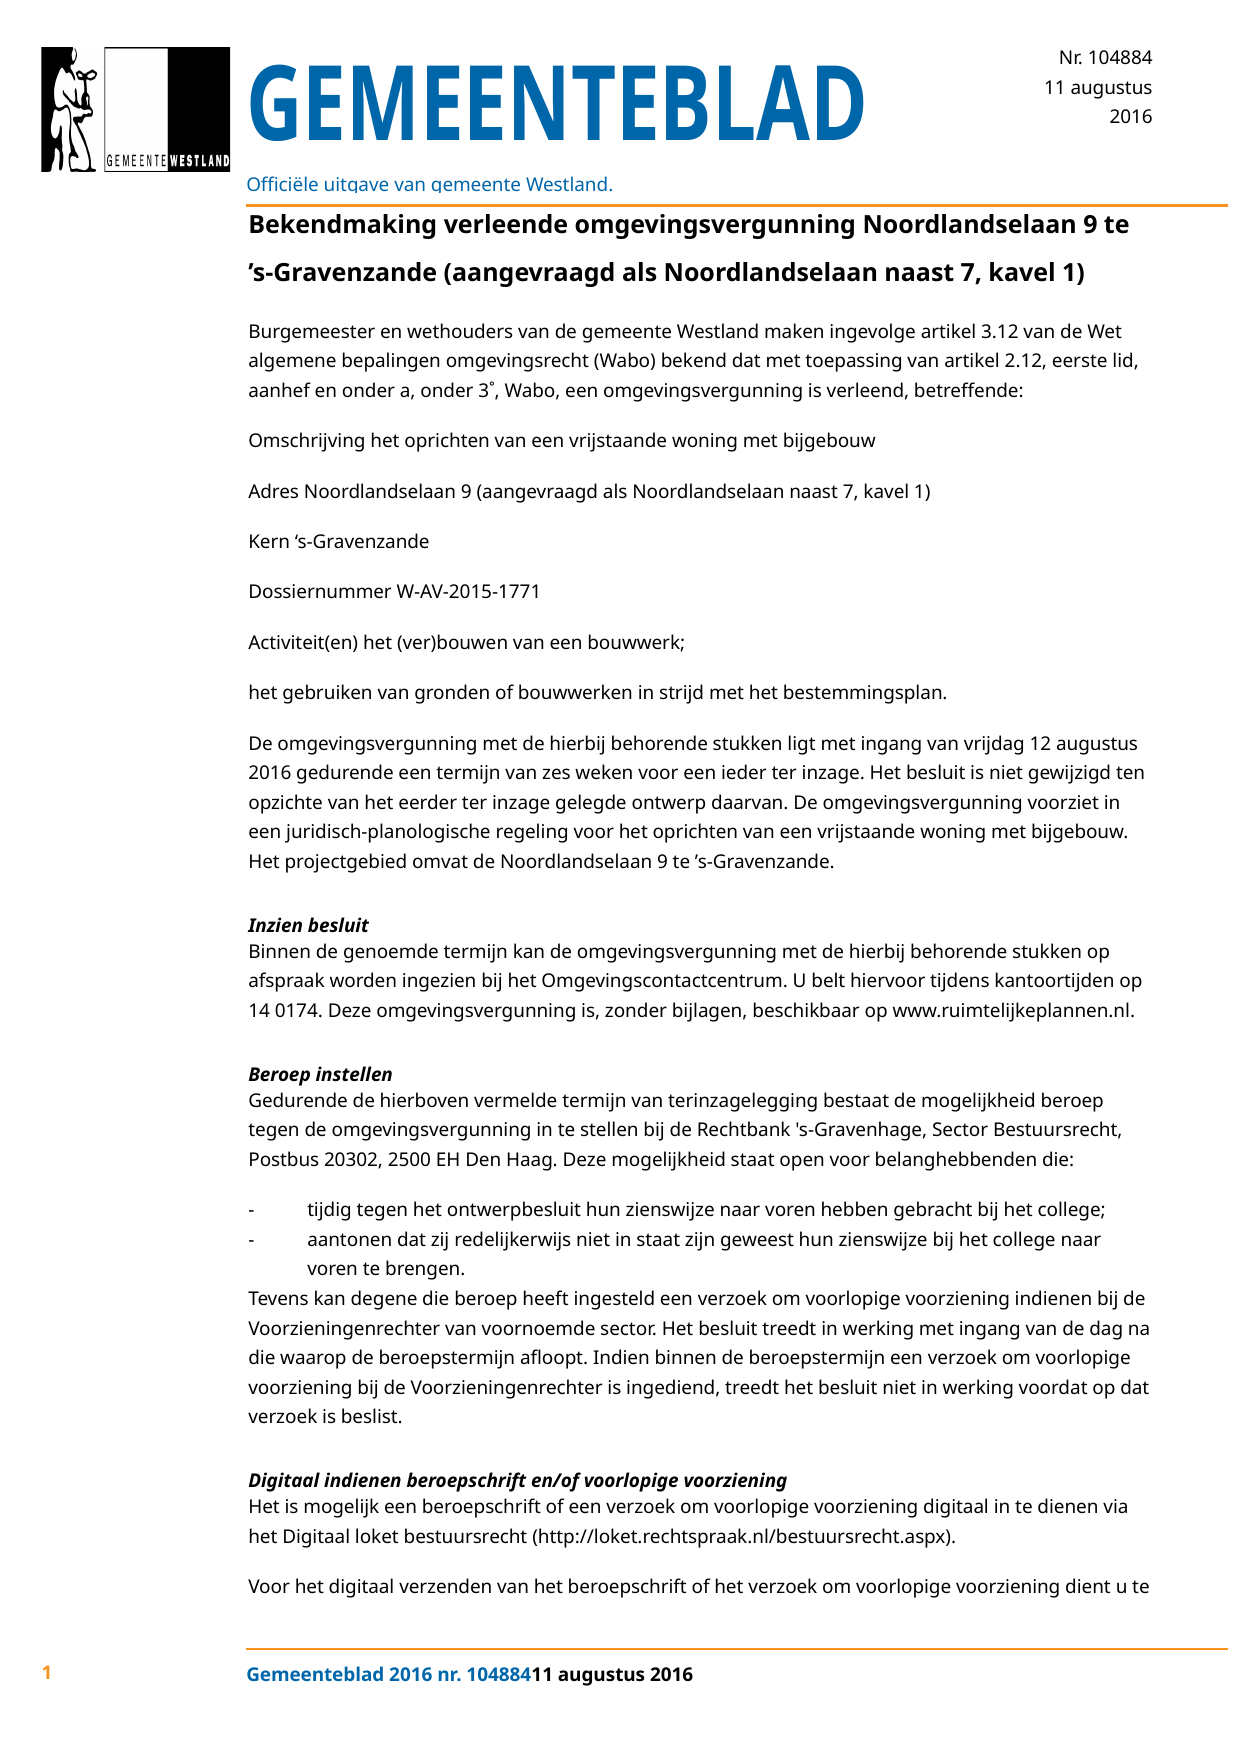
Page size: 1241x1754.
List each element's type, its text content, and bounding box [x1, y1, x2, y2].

text Inzien besluit [248, 912, 1152, 938]
text Bekendmaking verleende omgevingsvergunning Noordlandselaan 9 te ’s-Gravenzande (aangevraagd als Noordlandselaan naast 7, kavel 1) [248, 207, 1152, 288]
list aantonen dat zij redelijkerwijs niet in staat zijn geweest hun zienswijze bij het college naar voren te brengen. [248, 1226, 1152, 1281]
text Tevens kan degene die beroep heeft ingesteld een verzoek om voorlopige voorziening indienen bij de Voorzieningenrechter van voornoemde sector. Het besluit treedt in werking met ingang van de dag na die waarop de beroepstermijn afloopt. Indien binnen de beroepstermijn een verzoek om voorlopige voorziening bij de Voorzieningenrechter is ingediend, treedt het besluit niet in werking voordat op dat verzoek is beslist. [248, 1285, 1152, 1429]
text De omgevingsvergunning met de hierbij behorende stukken ligt met ingang van vrijdag 12 augustus 2016 gedurende een termijn van zes weken voor een ieder ter inzage. Het besluit is niet gewijzigd ten opzichte van het eerder ter inzage gelegde ontwerp daarvan. De omgevingsvergunning voorziet in een juridisch-planologische regeling voor het oprichten van een vrijstaande woning met bijgebouw. Het projectgebied omvat de Noordlandselaan 9 te ’s-Gravenzande. [248, 730, 1152, 874]
text Dossiernummer W-AV-2015-1771 [248, 579, 1152, 604]
list tijdig tegen het ontwerpbesluit hun zienswijze naar voren hebben gebracht bij het college; [248, 1196, 1152, 1222]
text het gebruiken van gronden of bouwwerken in strijd met het bestemmingsplan. [248, 679, 1152, 705]
text Gedurende de hierboven vermelde termijn van terinzagelegging bestaat de mogelijkheid beroep tegen de omgevingsvergunning in te stellen bij de Rechtbank 's-Gravenhage, Sector Bestuursrecht, Postbus 20302, 2500 EH Den Haag. Deze mogelijkheid staat open voor belanghebbenden die: [248, 1087, 1152, 1172]
picture [41, 47, 231, 172]
text Kern ‘s-Gravenzande [248, 528, 1152, 554]
text Burgemeester en wethouders van de gemeente Westland maken ingevolge artikel 3.12 van de Wet algemene bepalingen omgevingsrecht (Wabo) bekend dat met toepassing van artikel 2.12, eerste lid, aanhef en onder a, onder 3˚, Wabo, een omgevingsvergunning is verleend, betreffende: [248, 318, 1152, 403]
text Digitaal indienen beroepschrift en/of voorlopige voorziening [248, 1467, 1152, 1493]
text Activiteit(en) het (ver)bouwen van een bouwwerk; [248, 629, 1152, 655]
text Beroep instellen [248, 1061, 1152, 1087]
text Het is mogelijk een beroepschrift of een verzoek om voorlopige voorziening digitaal in te dienen via het Digitaal loket bestuursrecht (http://loket.rechtspraak.nl/bestuursrecht.aspx). [248, 1493, 1152, 1548]
text Binnen de genoemde termijn kan de omgevingsvergunning met de hierbij behorende stukken op afspraak worden ingezien bij het Omgevingscontactcentrum. U belt hiervoor tijdens kantoortijden op 14 0174. Deze omgevingsvergunning is, zonder bijlagen, beschikbaar op www.ruimtelijkeplannen.nl. [248, 938, 1152, 1023]
text Voor het digitaal verzenden van het beroepschrift of het verzoek om voorlopige voorziening dient u te [248, 1573, 1152, 1599]
text Omschrijving het oprichten van een vrijstaande woning met bijgebouw [248, 427, 1152, 453]
text Adres Noordlandselaan 9 (aangevraagd als Noordlandselaan naast 7, kavel 1) [248, 478, 1152, 504]
